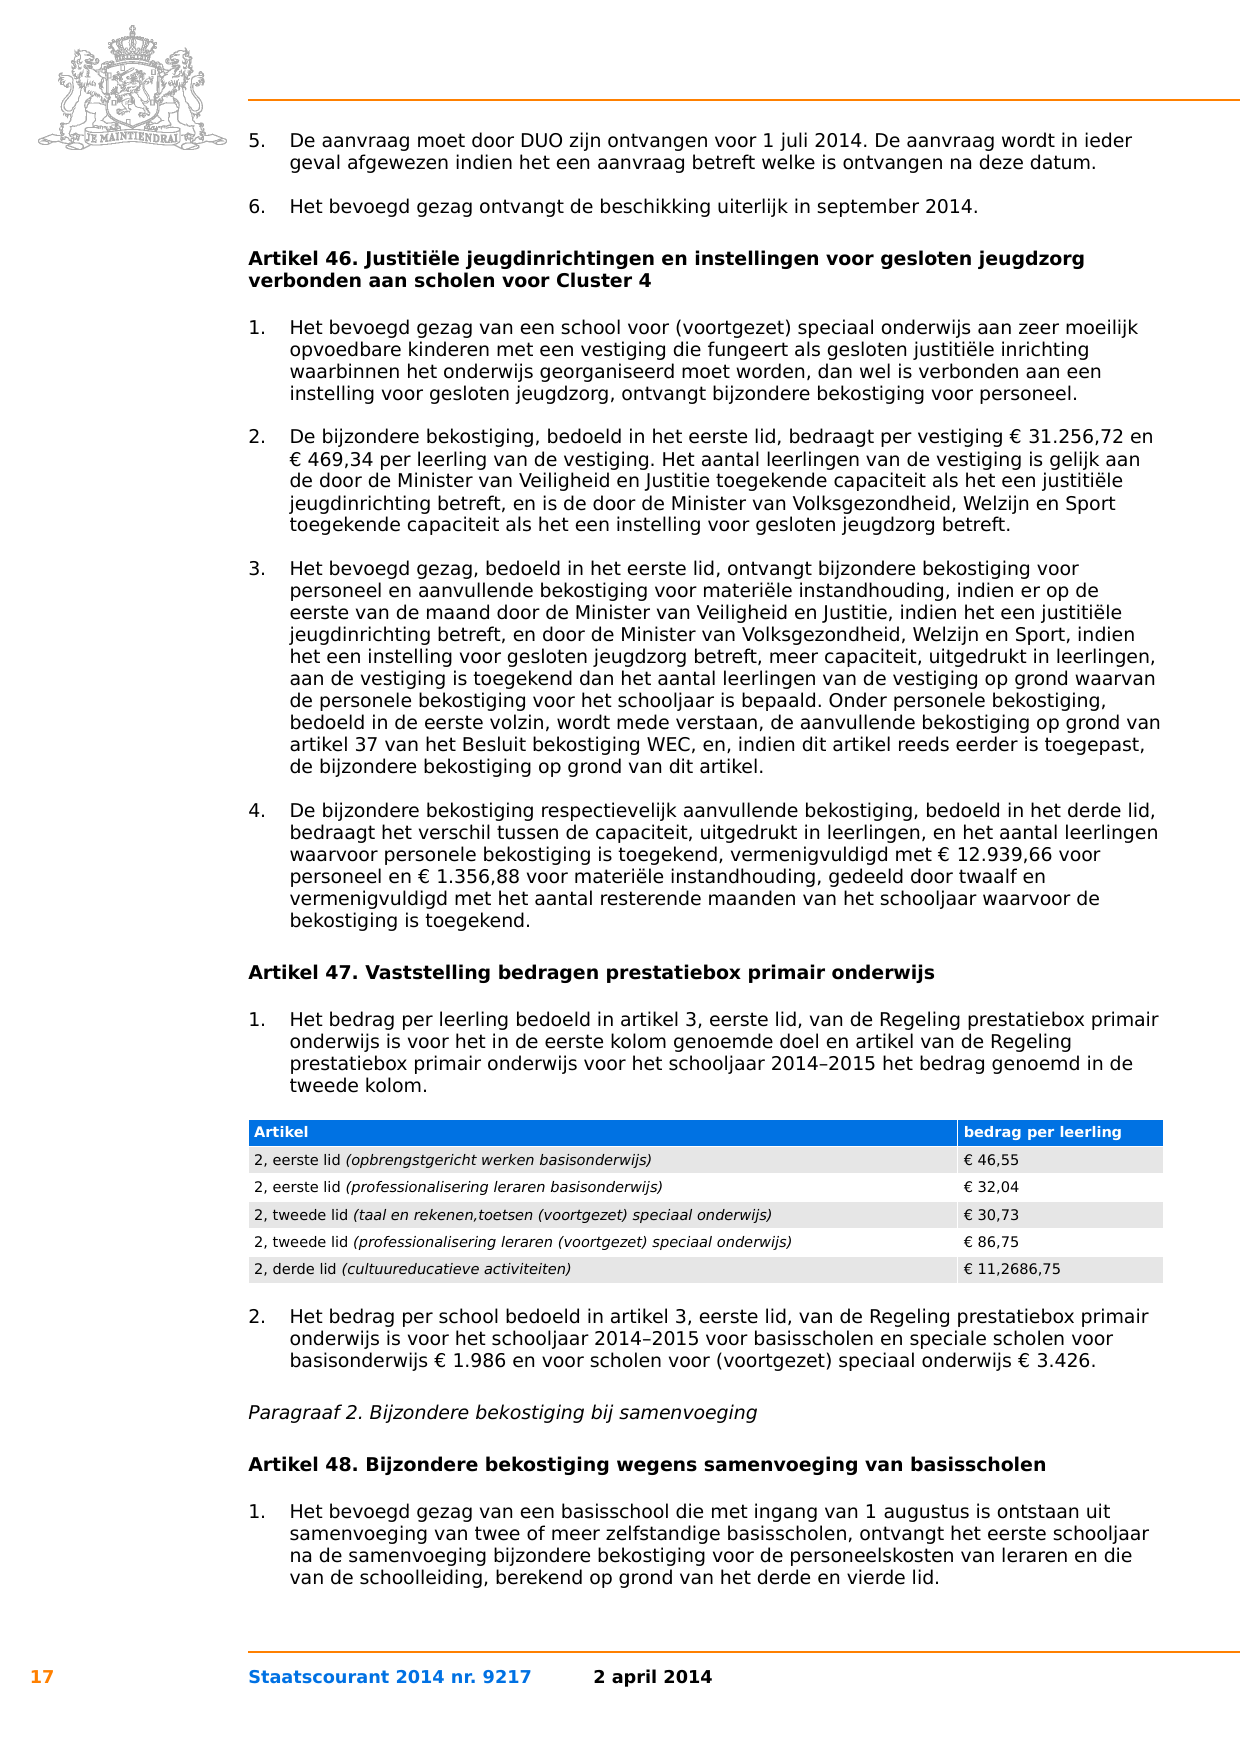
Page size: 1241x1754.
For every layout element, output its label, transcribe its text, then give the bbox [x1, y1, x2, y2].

text 4. De bijzondere bekostiging respectievelijk aanvullende bekostiging, bedoeld in het derde lid, bedraagt het verschil tussen de capaciteit, uitgedrukt in leerlingen, en het aantal leerlingen waarvoor personele bekostiging is toegekend, vermenigvuldigd met € 12.939,66 voor personeel en € 1.356,88 voor materiële instandhouding, gedeeld door twaalf en vermenigvuldigd met het aantal resterende maanden van het schooljaar waarvoor de bekostiging is toegekend. [248, 800, 1163, 932]
text 2. Het bedrag per school bedoeld in artikel 3, eerste lid, van de Regeling prestatiebox primair onderwijs is voor het schooljaar 2014–2015 voor basisscholen en speciale scholen voor basisonderwijs € 1.986 en voor scholen voor (voortgezet) speciaal onderwijs € 3.426. [248, 1306, 1163, 1372]
subtitle Artikel 48. Bijzondere bekostiging wegens samenvoeging van basisscholen [248, 1454, 1163, 1476]
text 6. Het bevoegd gezag ontvangt de beschikking uiterlijk in september 2014. [248, 196, 1163, 218]
table_cell 2, tweede lid (taal en rekenen,toetsen (voortgezet) speciaal onderwijs) [249, 1202, 957, 1228]
table_header bedrag per leerling [958, 1120, 1163, 1146]
table_cell € 46,55 [958, 1147, 1163, 1173]
table_cell € 30,73 [958, 1202, 1163, 1228]
table_header Artikel [249, 1120, 957, 1146]
picture [38, 25, 227, 150]
table_cell 2, derde lid (cultuureducatieve activiteiten) [249, 1257, 957, 1283]
subtitle Artikel 47. Vaststelling bedragen prestatiebox primair onderwijs [248, 962, 1163, 984]
text 2. De bijzondere bekostiging, bedoeld in het eerste lid, bedraagt per vestiging € 31.256,72 en € 469,34 per leerling van de vestiging. Het aantal leerlingen van de vestiging is gelijk aan de door de Minister van Veiligheid en Justitie toegekende capaciteit als het een justitiële jeugdinrichting betreft, en is de door de Minister van Volksgezondheid, Welzijn en Sport toegekende capaciteit als het een instelling voor gesloten jeugdzorg betreft. [248, 426, 1163, 536]
table_cell 2, tweede lid (professionalisering leraren (voortgezet) speciaal onderwijs) [249, 1229, 957, 1256]
text 3. Het bevoegd gezag, bedoeld in het eerste lid, ontvangt bijzondere bekostiging voor personeel en aanvullende bekostiging voor materiële instandhouding, indien er op de eerste van de maand door de Minister van Veiligheid en Justitie, indien het een justitiële jeugdinrichting betreft, en door de Minister van Volksgezondheid, Welzijn en Sport, indien het een instelling voor gesloten jeugdzorg betreft, meer capaciteit, uitgedrukt in leerlingen, aan de vestiging is toegekend dan het aantal leerlingen van de vestiging op grond waarvan de personele bekostiging voor het schooljaar is bepaald. Onder personele bekostiging, bedoeld in de eerste volzin, wordt mede verstaan, de aanvullende bekostiging op grond van artikel 37 van het Besluit bekostiging WEC, en, indien dit artikel reeds eerder is toegepast, de bijzondere bekostiging op grond van dit artikel. [248, 558, 1163, 778]
subtitle Artikel 46. Justitiële jeugdinrichtingen en instellingen voor gesloten jeugdzorg verbonden aan scholen voor Cluster 4 [248, 248, 1163, 292]
text 5. De aanvraag moet door DUO zijn ontvangen voor 1 juli 2014. De aanvraag wordt in ieder geval afgewezen indien het een aanvraag betreft welke is ontvangen na deze datum. [248, 130, 1163, 174]
table_cell € 32,04 [958, 1174, 1163, 1201]
table_cell € 11,2686,75 [958, 1257, 1163, 1283]
text 1. Het bedrag per leerling bedoeld in artikel 3, eerste lid, van de Regeling prestatiebox primair onderwijs is voor het in de eerste kolom genoemde doel en artikel van de Regeling prestatiebox primair onderwijs voor het schooljaar 2014–2015 het bedrag genoemd in de tweede kolom. [248, 1009, 1163, 1097]
text 1. Het bevoegd gezag van een basisschool die met ingang van 1 augustus is ontstaan uit samenvoeging van twee of meer zelfstandige basisscholen, ontvangt het eerste schooljaar na de samenvoeging bijzondere bekostiging voor de personeelskosten van leraren en die van de schoolleiding, berekend op grond van het derde en vierde lid. [248, 1501, 1163, 1589]
text 1. Het bevoegd gezag van een school voor (voortgezet) speciaal onderwijs aan zeer moeilijk opvoedbare kinderen met een vestiging die fungeert als gesloten justitiële inrichting waarbinnen het onderwijs georganiseerd moet worden, dan wel is verbonden aan een instelling voor gesloten jeugdzorg, ontvangt bijzondere bekostiging voor personeel. [248, 317, 1163, 404]
table_cell 2, eerste lid (opbrengstgericht werken basisonderwijs) [249, 1147, 957, 1173]
subtitle Paragraaf 2. Bijzondere bekostiging bij samenvoeging [248, 1402, 1163, 1424]
table_cell 2, eerste lid (professionalisering leraren basisonderwijs) [249, 1174, 957, 1201]
table_cell € 86,75 [958, 1229, 1163, 1256]
